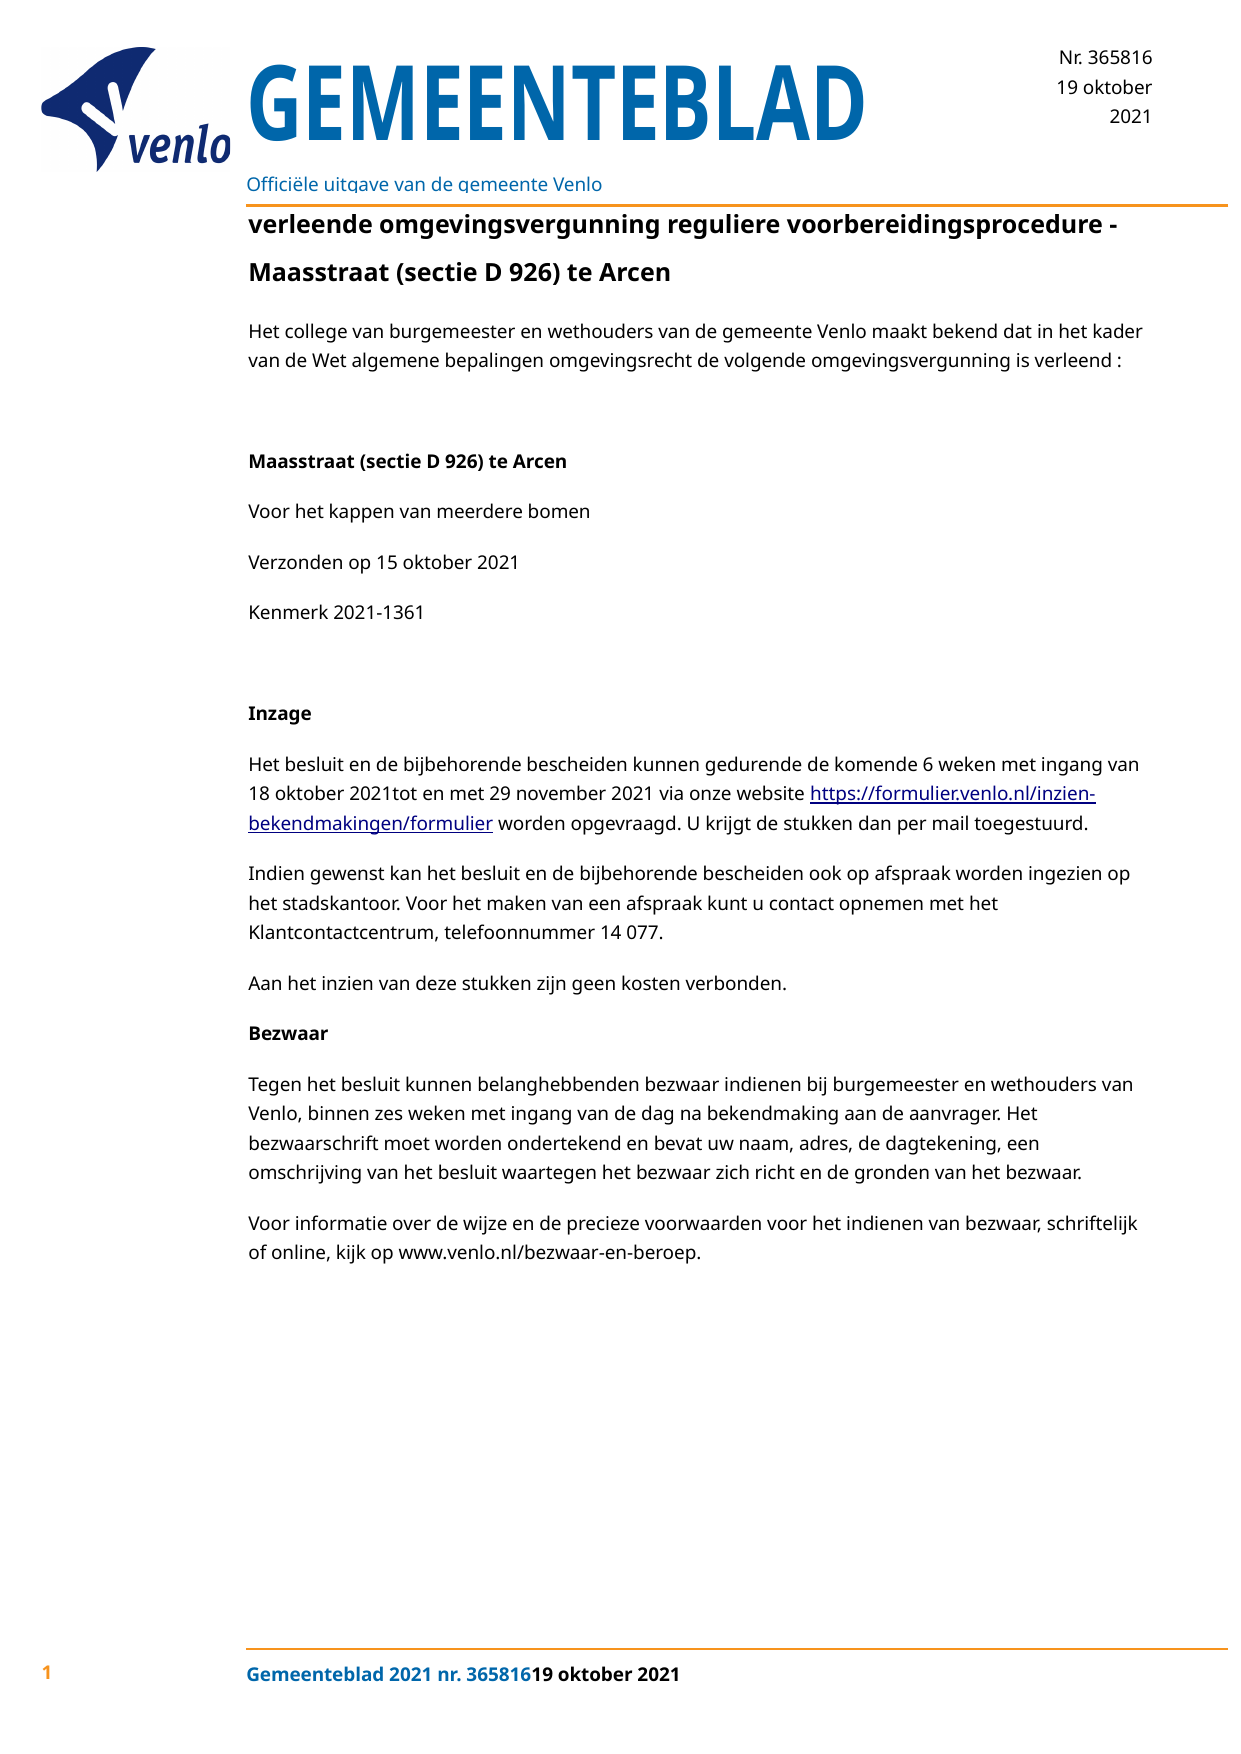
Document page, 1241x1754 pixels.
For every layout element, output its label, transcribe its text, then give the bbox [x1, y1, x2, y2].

picture [41, 47, 231, 172]
text Het college van burgemeester en wethouders van de gemeente Venlo maakt bekend dat in het kader van de Wet algemene bepalingen omgevingsrecht de volgende omgevingsvergunning is verleend : [248, 318, 1152, 373]
text Indien gewenst kan het besluit en de bijbehorende bescheiden ook op afspraak worden ingezien op het stadskantoor. Voor het maken van een afspraak kunt u contact opnemen met het Klantcontactcentrum, telefoonnummer 14 077. [248, 860, 1152, 945]
text Aan het inzien van deze stukken zijn geen kosten verbonden. [248, 970, 1152, 996]
text Voor het kappen van meerdere bomen [248, 499, 1152, 524]
text Verzonden op 15 oktober 2021 [248, 549, 1152, 575]
text Voor informatie over de wijze en de precieze voorwaarden voor het indienen van bezwaar, schriftelijk of online, kijk op www.venlo.nl/bezwaar-en-beroep. [248, 1210, 1152, 1265]
text Het besluit en de bijbehorende bescheiden kunnen gedurende de komende 6 weken met ingang van 18 oktober 2021tot en met 29 november 2021 via onze website https://formulier.venlo.nl/inzien-bekendmakingen/formulier worden opgevraagd. U krijgt de stukken dan per mail toegestuurd. [248, 751, 1152, 836]
text Bezwaar [248, 1020, 1152, 1046]
text Inzage [248, 700, 1152, 726]
text Tegen het besluit kunnen belanghebbenden bezwaar indienen bij burgemeester en wethouders van Venlo, binnen zes weken met ingang van de dag na bekendmaking aan de aanvrager. Het bezwaarschrift moet worden ondertekend en bevat uw naam, adres, de dagtekening, een omschrijving van het besluit waartegen het bezwaar zich richt en de gronden van het bezwaar. [248, 1071, 1152, 1185]
text Maasstraat (sectie D 926) te Arcen [248, 448, 1152, 474]
text verleende omgevingsvergunning reguliere voorbereidingsprocedure - Maasstraat (sectie D 926) te Arcen [248, 207, 1152, 288]
text Kenmerk 2021-1361 [248, 599, 1152, 625]
